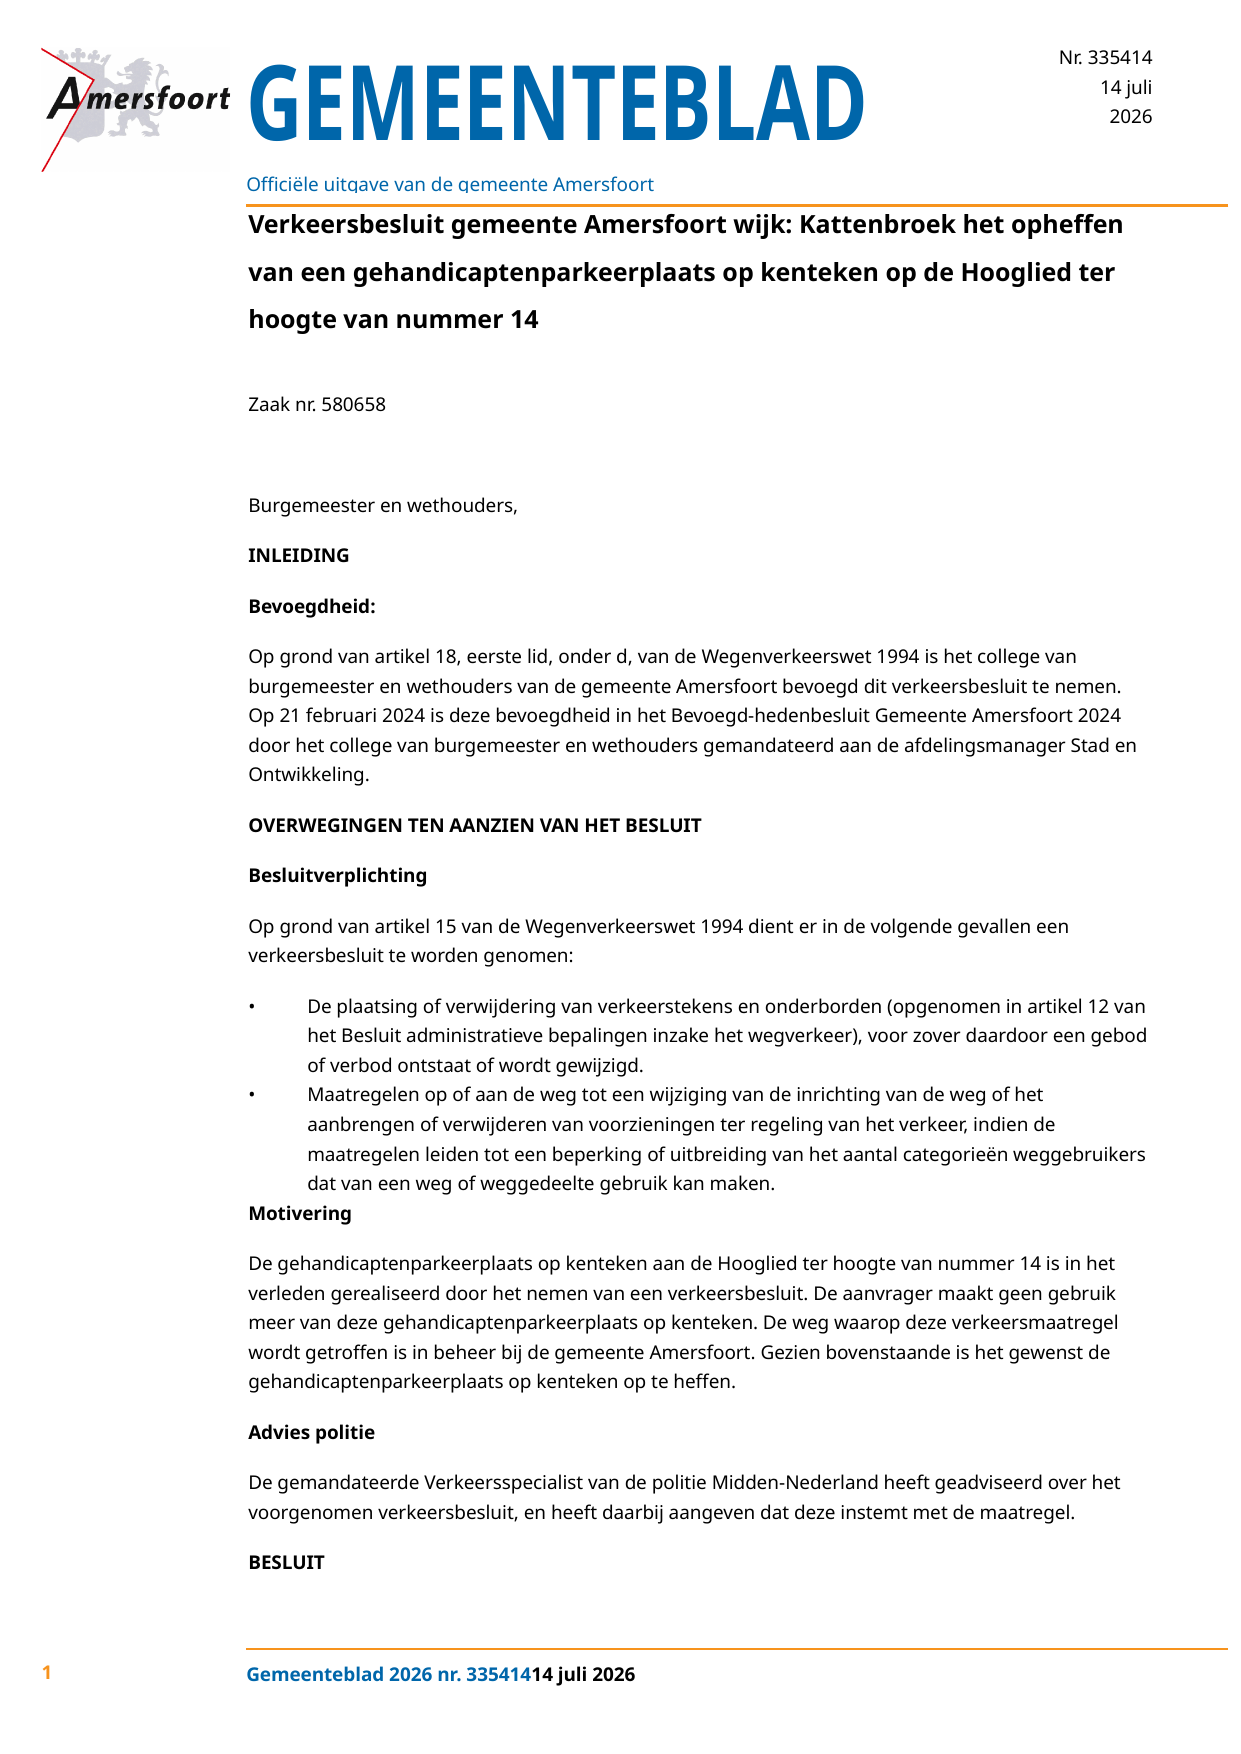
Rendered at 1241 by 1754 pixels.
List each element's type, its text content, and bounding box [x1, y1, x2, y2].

text INLEIDING [248, 542, 1152, 568]
list De plaatsing of verwijdering van verkeerstekens en onderborden (opgenomen in artikel 12 van het Besluit administratieve bepalingen inzake het wegverkeer), voor zover daardoor een gebod of verbod ontstaat of wordt gewijzigd. [248, 993, 1152, 1078]
text Verkeersbesluit gemeente Amersfoort wijk: Kattenbroek het opheffen van een gehandicaptenparkeerplaats op kenteken op de Hooglied ter hoogte van nummer 14 [248, 207, 1152, 336]
text De gemandateerde Verkeersspecialist van de politie Midden-Nederland heeft geadviseerd over het voorgenomen verkeersbesluit, en heeft daarbij aangeven dat deze instemt met de maatregel. [248, 1469, 1152, 1525]
text Advies politie [248, 1419, 1152, 1445]
text Op grond van artikel 18, eerste lid, onder d, van de Wegenverkeerswet 1994 is het college van burgemeester en wethouders van de gemeente Amersfoort bevoegd dit verkeersbesluit te nemen. Op 21 februari 2024 is deze bevoegdheid in het Bevoegd-hedenbesluit Gemeente Amersfoort 2024 door het college van burgemeester en wethouders gemandateerd aan de afdelingsmanager Stad en Ontwikkeling. [248, 643, 1152, 787]
text BESLUIT [248, 1549, 1152, 1575]
list Maatregelen op of aan de weg tot een wijziging van de inrichting van de weg of het aanbrengen of verwijderen van voorzieningen ter regeling van het verkeer, indien de maatregelen leiden tot een beperking of uitbreiding van het aantal categorieën weggebruikers dat van een weg of weggedeelte gebruik kan maken. [248, 1082, 1152, 1196]
text De gehandicaptenparkeerplaats op kenteken aan de Hooglied ter hoogte van nummer 14 is in het verleden gerealiseerd door het nemen van een verkeersbesluit. De aanvrager maakt geen gebruik meer van deze gehandicaptenparkeerplaats op kenteken. De weg waarop deze verkeersmaatregel wordt getroffen is in beheer bij de gemeente Amersfoort. Gezien bovenstaande is het gewenst de gehandicaptenparkeerplaats op kenteken op te heffen. [248, 1250, 1152, 1394]
picture [41, 47, 231, 172]
text Besluitverplichting [248, 862, 1152, 888]
text Op grond van artikel 15 van de Wegenverkeerswet 1994 dient er in de volgende gevallen een verkeersbesluit te worden genomen: [248, 913, 1152, 968]
text Bevoegdheid: [248, 593, 1152, 619]
text Motivering [248, 1200, 1152, 1226]
text OVERWEGINGEN TEN AANZIEN VAN HET BESLUIT [248, 812, 1152, 838]
text Burgemeester en wethouders, [248, 492, 1152, 518]
text Zaak nr. 580658 [248, 391, 1152, 417]
